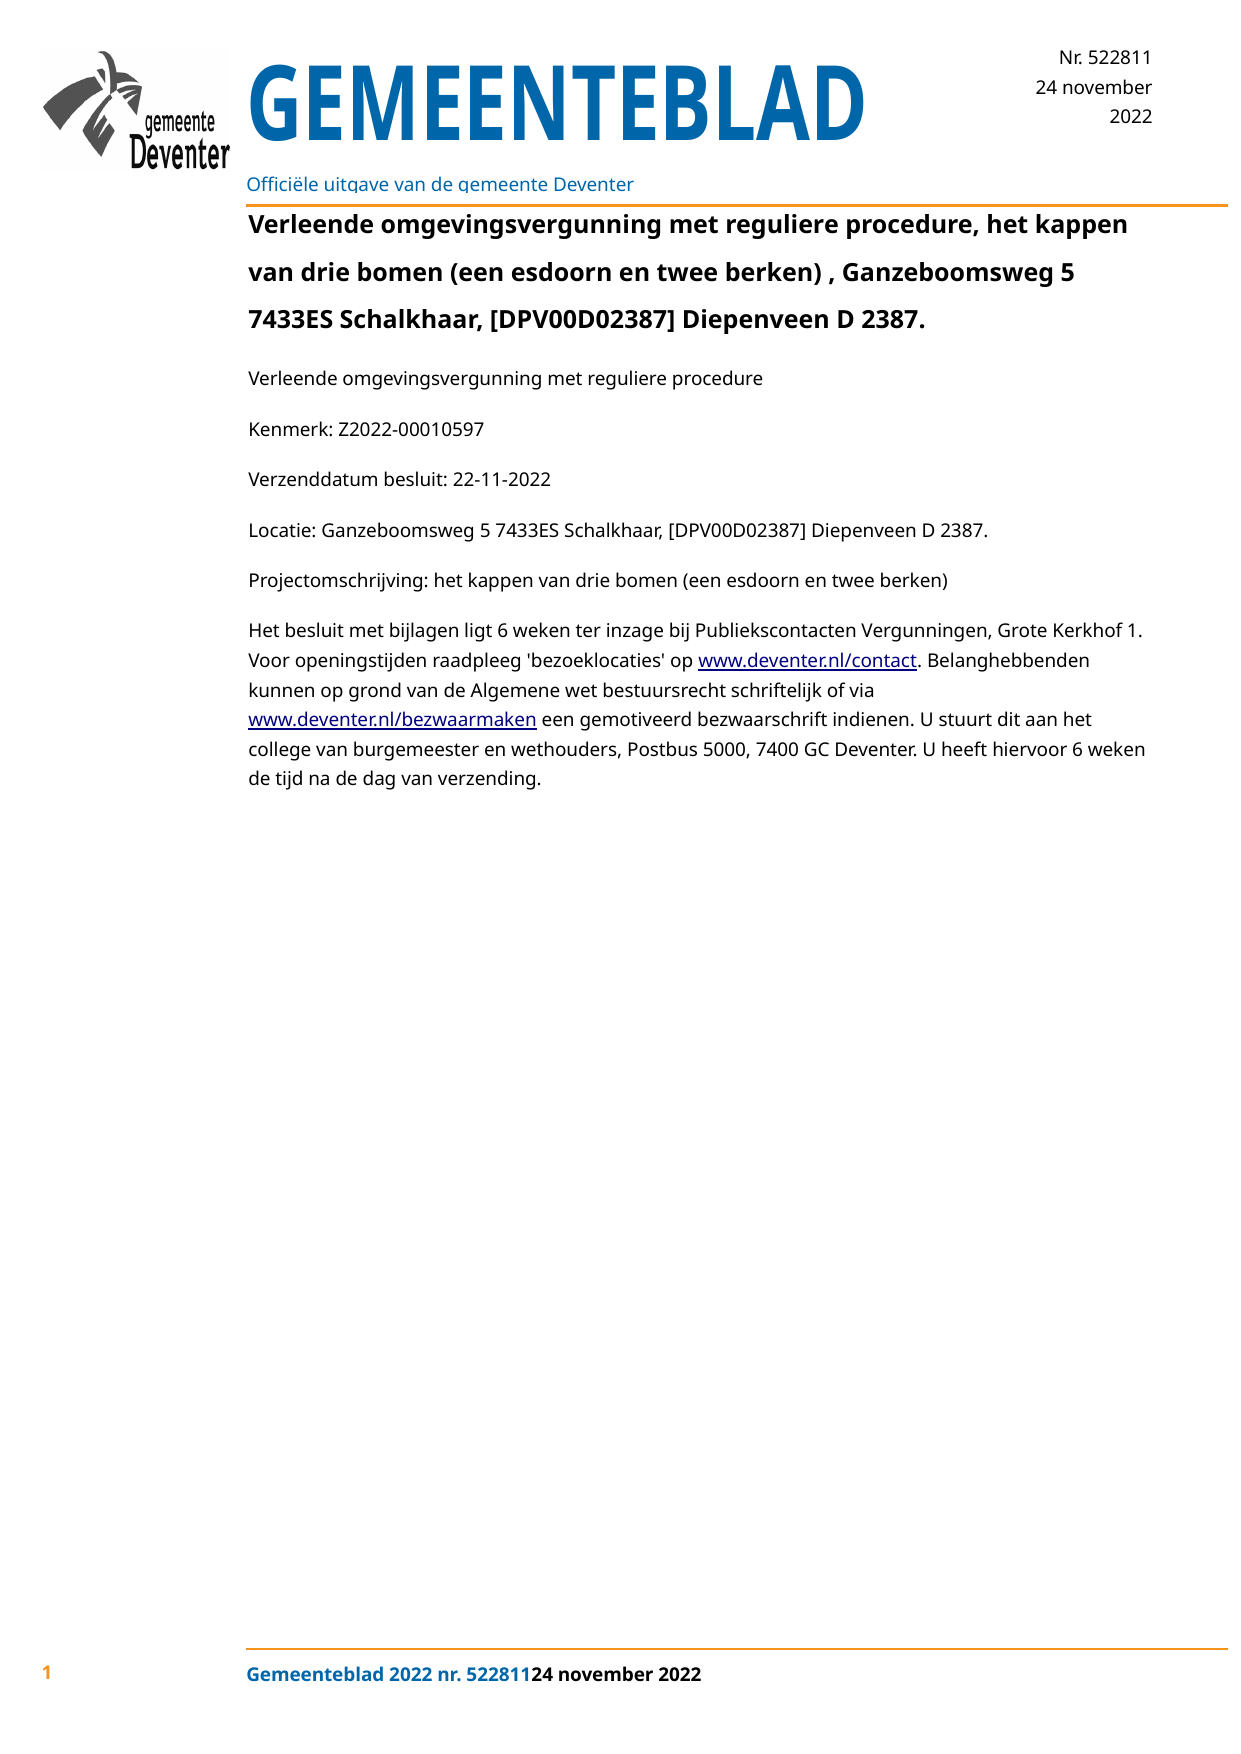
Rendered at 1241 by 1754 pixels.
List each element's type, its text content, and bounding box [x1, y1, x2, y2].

text Locatie: Ganzeboomsweg 5 7433ES Schalkhaar, [DPV00D02387] Diepenveen D 2387. [248, 517, 1152, 542]
text Verleende omgevingsvergunning met reguliere procedure, het kappen van drie bomen (een esdoorn en twee berken) , Ganzeboomsweg 5 7433ES Schalkhaar, [DPV00D02387] Diepenveen D 2387. [248, 207, 1152, 336]
text Verzenddatum besluit: 22-11-2022 [248, 466, 1152, 492]
picture [41, 47, 231, 172]
text Het besluit met bijlagen ligt 6 weken ter inzage bij Publiekscontacten Vergunningen, Grote Kerkhof 1. Voor openingstijden raadpleeg 'bezoeklocaties' op www.deventer.nl/contact. Belanghebbenden kunnen op grond van de Algemene wet bestuursrecht schriftelijk of via www.deventer.nl/bezwaarmaken een gemotiveerd bezwaarschrift indienen. U stuurt dit aan het college van burgemeester en wethouders, Postbus 5000, 7400 GC Deventer. U heeft hiervoor 6 weken de tijd na de dag van verzending. [248, 618, 1152, 791]
text Verleende omgevingsvergunning met reguliere procedure [248, 366, 1152, 391]
text Kenmerk: Z2022-00010597 [248, 416, 1152, 442]
text Projectomschrijving: het kappen van drie bomen (een esdoorn en twee berken) [248, 567, 1152, 593]
